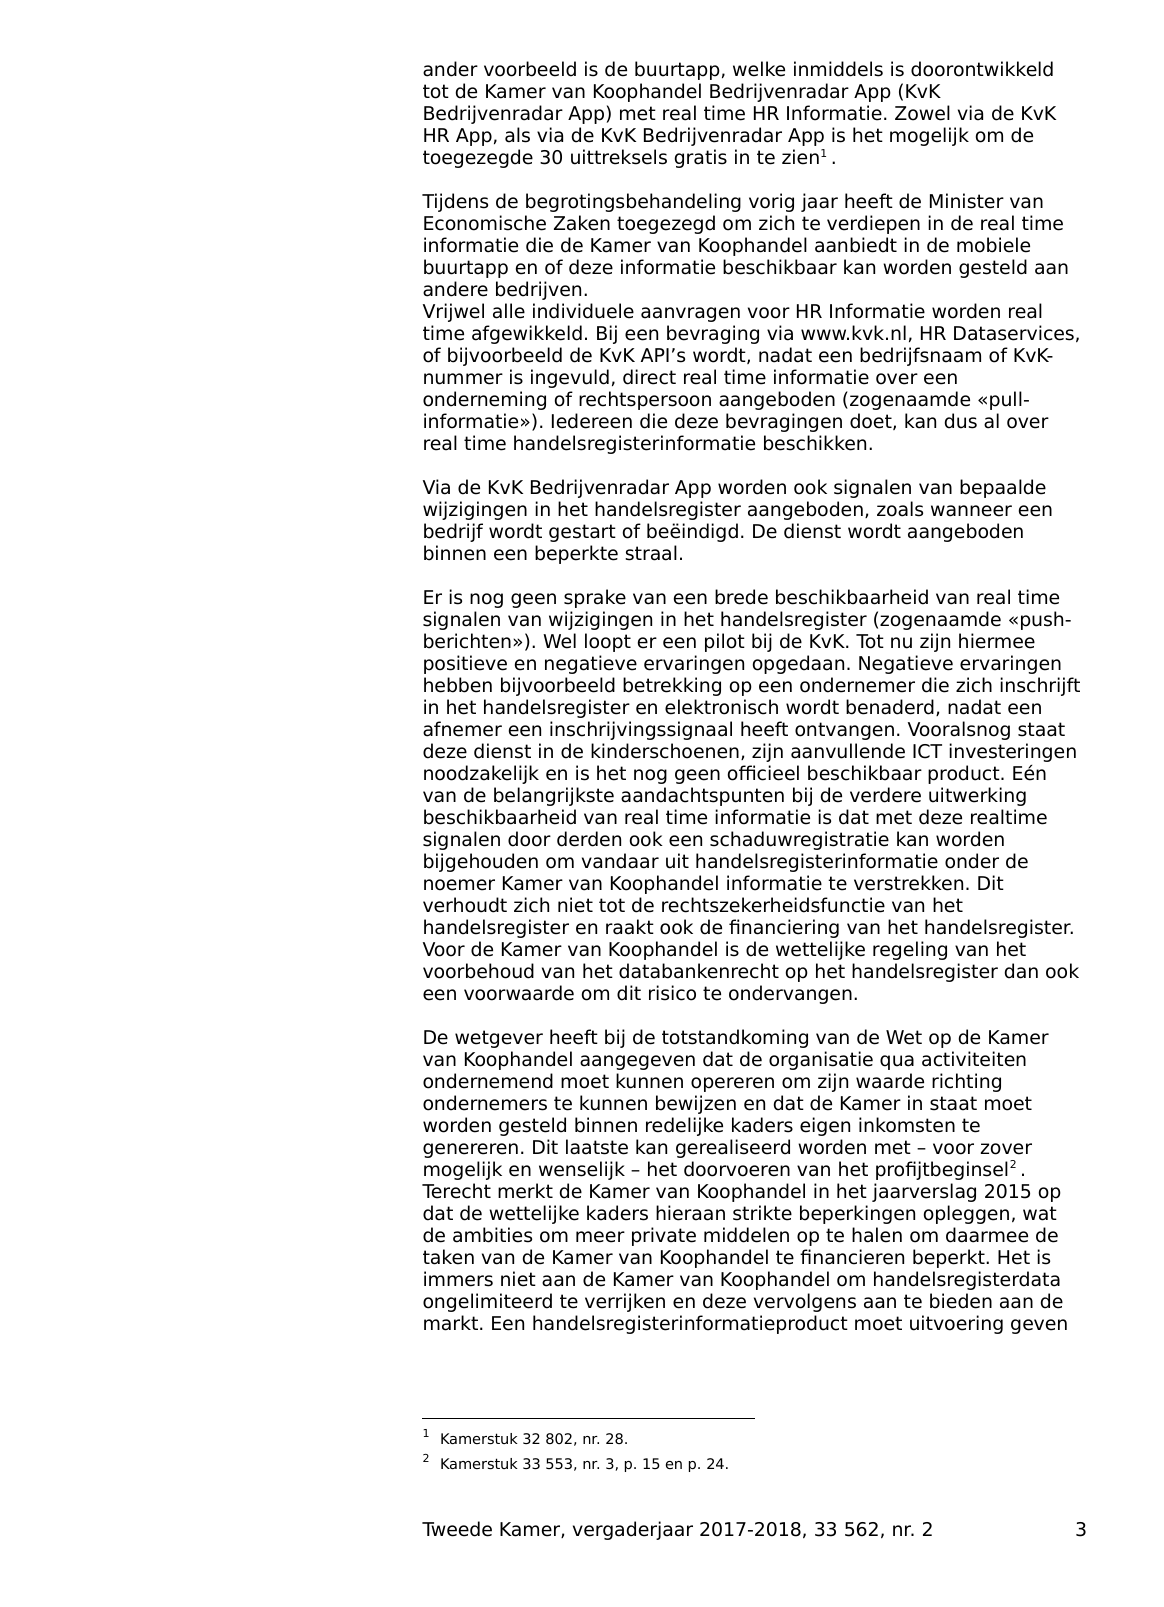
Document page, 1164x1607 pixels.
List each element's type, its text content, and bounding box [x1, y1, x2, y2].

text ander voorbeeld is de buurtapp, welke inmiddels is doorontwikkeld tot de Kamer van Koophandel Bedrijvenradar App (KvK Bedrijvenradar App) met real time HR Informatie. Zowel via de KvK HR App, als via de KvK Bedrijvenradar App is het mogelijk om de toegezegde 30 uittreksels gratis in te zien. [422, 59, 1087, 169]
text Tijdens de begrotingsbehandeling vorig jaar heeft de Minister van Economische Zaken toegezegd om zich te verdiepen in de real time informatie die de Kamer van Koophandel aanbiedt in de mobiele buurtapp en of deze informatie beschikbaar kan worden gesteld aan andere bedrijven. [422, 191, 1087, 301]
text Er is nog geen sprake van een brede beschikbaarheid van real time signalen van wijzigingen in het handelsregister (zogenaamde «push-berichten»). Wel loopt er een pilot bij de KvK. Tot nu zijn hiermee positieve en negatieve ervaringen opgedaan. Negatieve ervaringen hebben bijvoorbeeld betrekking op een ondernemer die zich inschrijft in het handelsregister en elektronisch wordt benaderd, nadat een afnemer een inschrijvingssignaal heeft ontvangen. Vooralsnog staat deze dienst in de kinderschoenen, zijn aanvullende ICT investeringen noodzakelijk en is het nog geen officieel beschikbaar product. Eén van de belangrijkste aandachtspunten bij de verdere uitwerking beschikbaarheid van real time informatie is dat met deze realtime signalen door derden ook een schaduwregistratie kan worden bijgehouden om vandaar uit handelsregisterinformatie onder de noemer Kamer van Koophandel informatie te verstrekken. Dit verhoudt zich niet tot de rechtszekerheidsfunctie van het handelsregister en raakt ook de financiering van het handelsregister. Voor de Kamer van Koophandel is de wettelijke regeling van het voorbehoud van het databankenrecht op het handelsregister dan ook een voorwaarde om dit risico te ondervangen. [422, 587, 1087, 1005]
text Kamerstuk 32 802, nr. 28. [422, 1427, 1087, 1449]
text Via de KvK Bedrijvenradar App worden ook signalen van bepaalde wijzigingen in het handelsregister aangeboden, zoals wanneer een bedrijf wordt gestart of beëindigd. De dienst wordt aangeboden binnen een beperkte straal. [422, 477, 1087, 565]
text De wetgever heeft bij de totstandkoming van de Wet op de Kamer van Koophandel aangegeven dat de organisatie qua activiteiten ondernemend moet kunnen opereren om zijn waarde richting ondernemers te kunnen bewijzen en dat de Kamer in staat moet worden gesteld binnen redelijke kaders eigen inkomsten te genereren. Dit laatste kan gerealiseerd worden met – voor zover mogelijk en wenselijk – het doorvoeren van het profijtbeginsel. Terecht merkt de Kamer van Koophandel in het jaarverslag 2015 op dat de wettelijke kaders hieraan strikte beperkingen opleggen, wat de ambities om meer private middelen op te halen om daarmee de taken van de Kamer van Koophandel te financieren beperkt. Het is immers niet aan de Kamer van Koophandel om handelsregisterdata ongelimiteerd te verrijken en deze vervolgens aan te bieden aan de markt. Een handelsregisterinformatieproduct moet uitvoering geven [422, 1027, 1087, 1335]
text Vrijwel alle individuele aanvragen voor HR Informatie worden real time afgewikkeld. Bij een bevraging via www.kvk.nl, HR Dataservices, of bijvoorbeeld de KvK API’s wordt, nadat een bedrijfsnaam of KvK-nummer is ingevuld, direct real time informatie over een onderneming of rechtspersoon aangeboden (zogenaamde «pull-informatie»). Iedereen die deze bevragingen doet, kan dus al over real time handelsregisterinformatie beschikken. [422, 301, 1087, 455]
text Kamerstuk 33 553, nr. 3, p. 15 en p. 24. [422, 1452, 1087, 1474]
